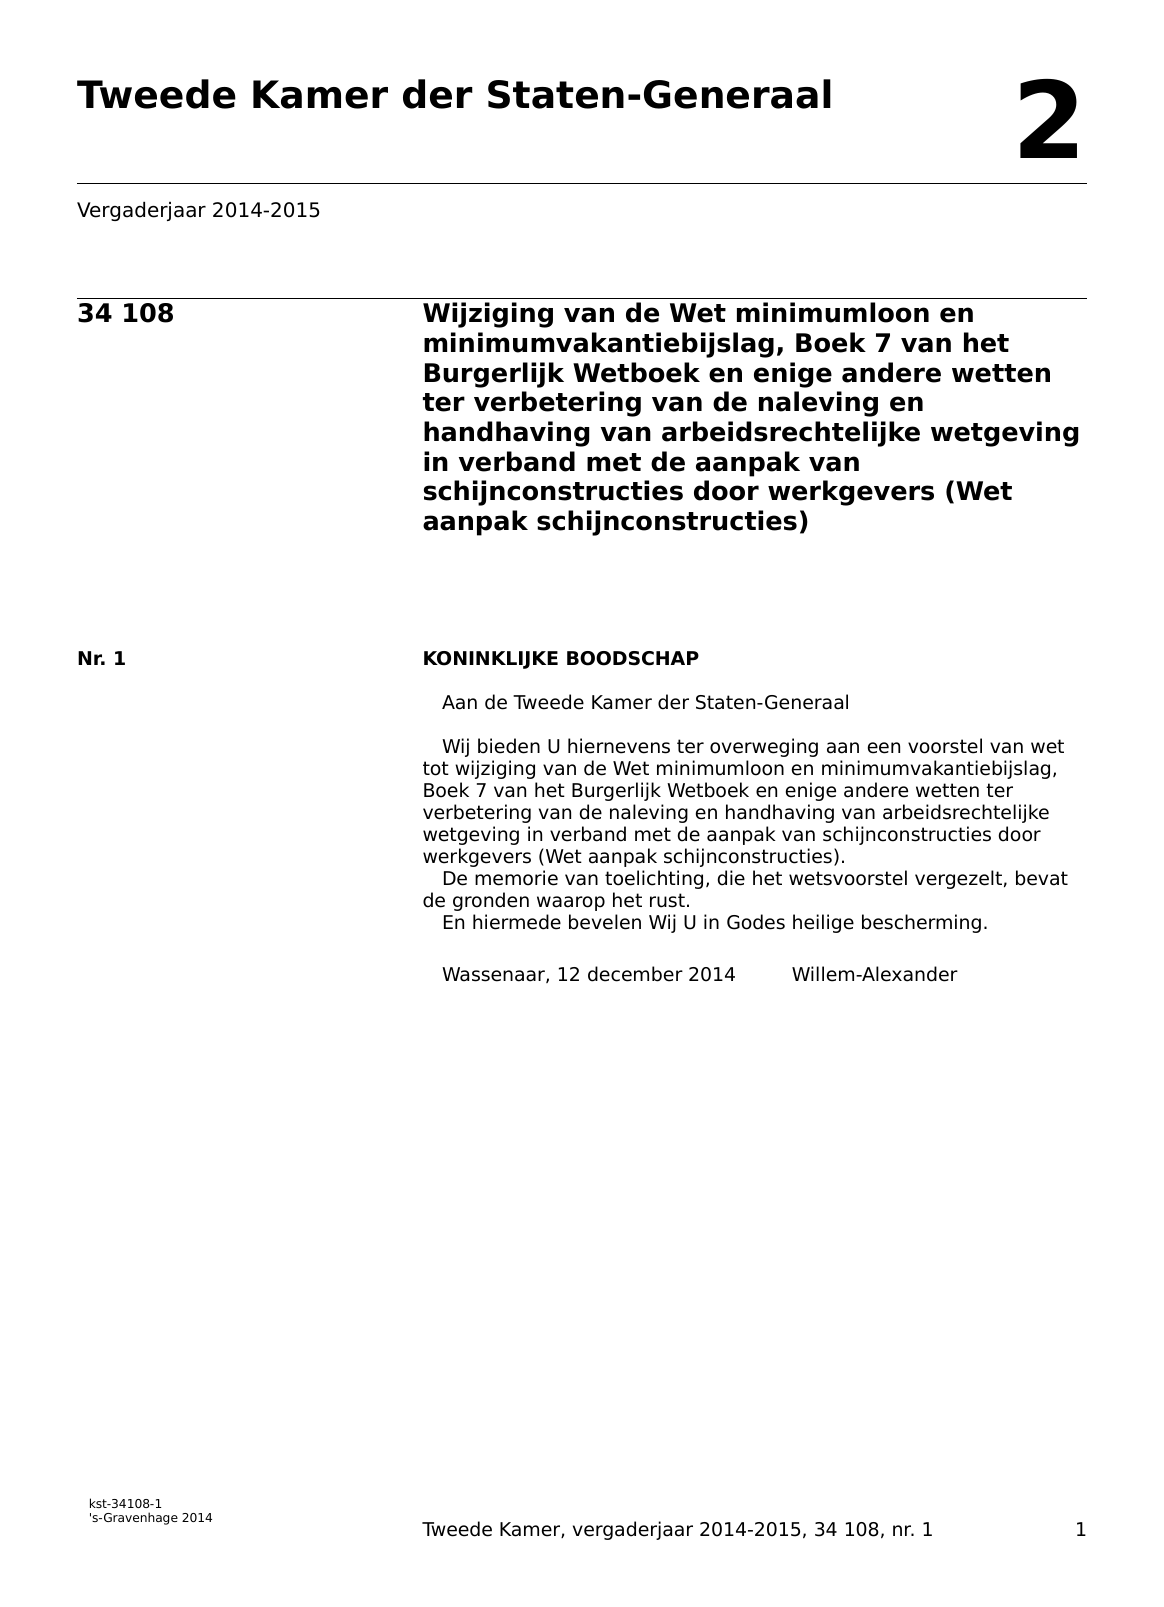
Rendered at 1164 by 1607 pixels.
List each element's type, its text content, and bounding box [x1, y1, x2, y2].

text 's-Gravenhage 2014 [88, 1511, 323, 1525]
table_cell Vergaderjaar 2014-2015 [77, 184, 1087, 298]
text De memorie van toelichting, die het wetsvoorstel vergezelt, bevat de gronden waarop het rust. [422, 868, 1087, 912]
text Wij bieden U hiernevens ter overweging aan een voorstel van wet tot wijziging van de Wet minimumloon en minimumvakantiebijslag, Boek 7 van het Burgerlijk Wetboek en enige andere wetten ter verbetering van de naleving en handhaving van arbeidsrechtelijke wetgeving in verband met de aanpak van schijnconstructies door werkgevers (Wet aanpak schijnconstructies). [422, 736, 1087, 868]
text Aan de Tweede Kamer der Staten-Generaal [422, 692, 1087, 714]
table_header Tweede Kamer der Staten-Generaal [77, 59, 886, 183]
table_header 2 [886, 59, 1087, 183]
subtitle 34 108 Wijziging van de Wet minimumloon en minimumvakantiebijslag, Boek 7 van het Burgerlijk Wetboek en enige andere wetten ter verbetering van de naleving en handhaving van arbeidsrechtelijke wetgeving in verband met de aanpak van schijnconstructies door werkgevers (Wet aanpak schijnconstructies) [77, 299, 1087, 536]
text Wassenaar, 12 december 2014 Willem-Alexander [422, 964, 1087, 986]
subtitle Nr. 1 KONINKLIJKE BOODSCHAP [77, 647, 1087, 669]
text kst-34108-1 [88, 1497, 323, 1511]
text En hiermede bevelen Wij U in Godes heilige bescherming. [422, 912, 1087, 934]
